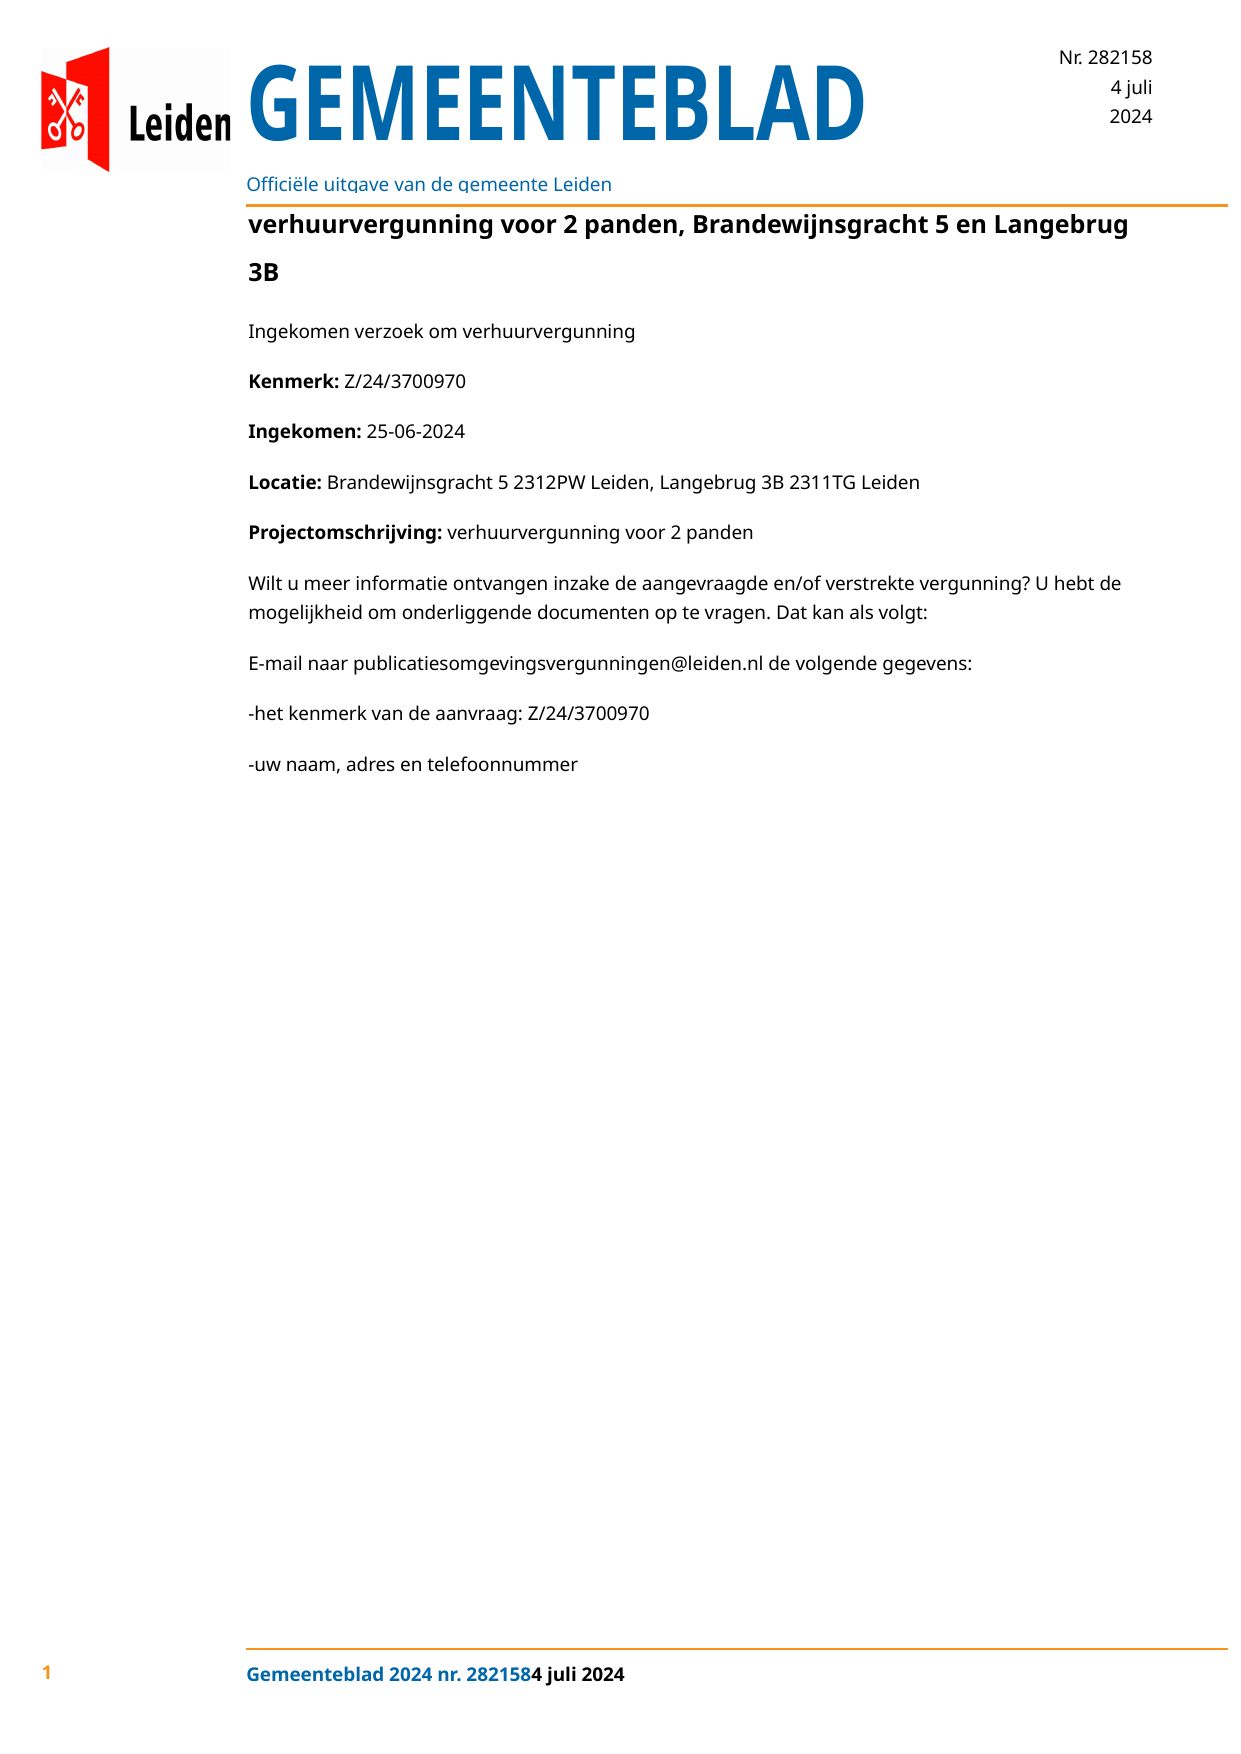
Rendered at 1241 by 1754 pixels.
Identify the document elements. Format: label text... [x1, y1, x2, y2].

text E-mail naar publicatiesomgevingsvergunningen@leiden.nl de volgende gegevens: [248, 650, 1152, 676]
text -het kenmerk van de aanvraag: Z/24/3700970 [248, 700, 1152, 726]
text Kenmerk: Z/24/3700970 [248, 368, 1152, 394]
text Projectomschrijving: verhuurvergunning voor 2 panden [248, 519, 1152, 545]
text Ingekomen: 25-06-2024 [248, 419, 1152, 444]
picture [41, 47, 231, 172]
text Wilt u meer informatie ontvangen inzake de aangevraagde en/of verstrekte vergunning? U hebt de mogelijkheid om onderliggende documenten op te vragen. Dat kan als volgt: [248, 570, 1152, 625]
text Ingekomen verzoek om verhuurvergunning [248, 318, 1152, 344]
text verhuurvergunning voor 2 panden, Brandewijnsgracht 5 en Langebrug 3B [248, 207, 1152, 288]
text -uw naam, adres en telefoonnummer [248, 751, 1152, 777]
text Locatie: Brandewijnsgracht 5 2312PW Leiden, Langebrug 3B 2311TG Leiden [248, 469, 1152, 495]
